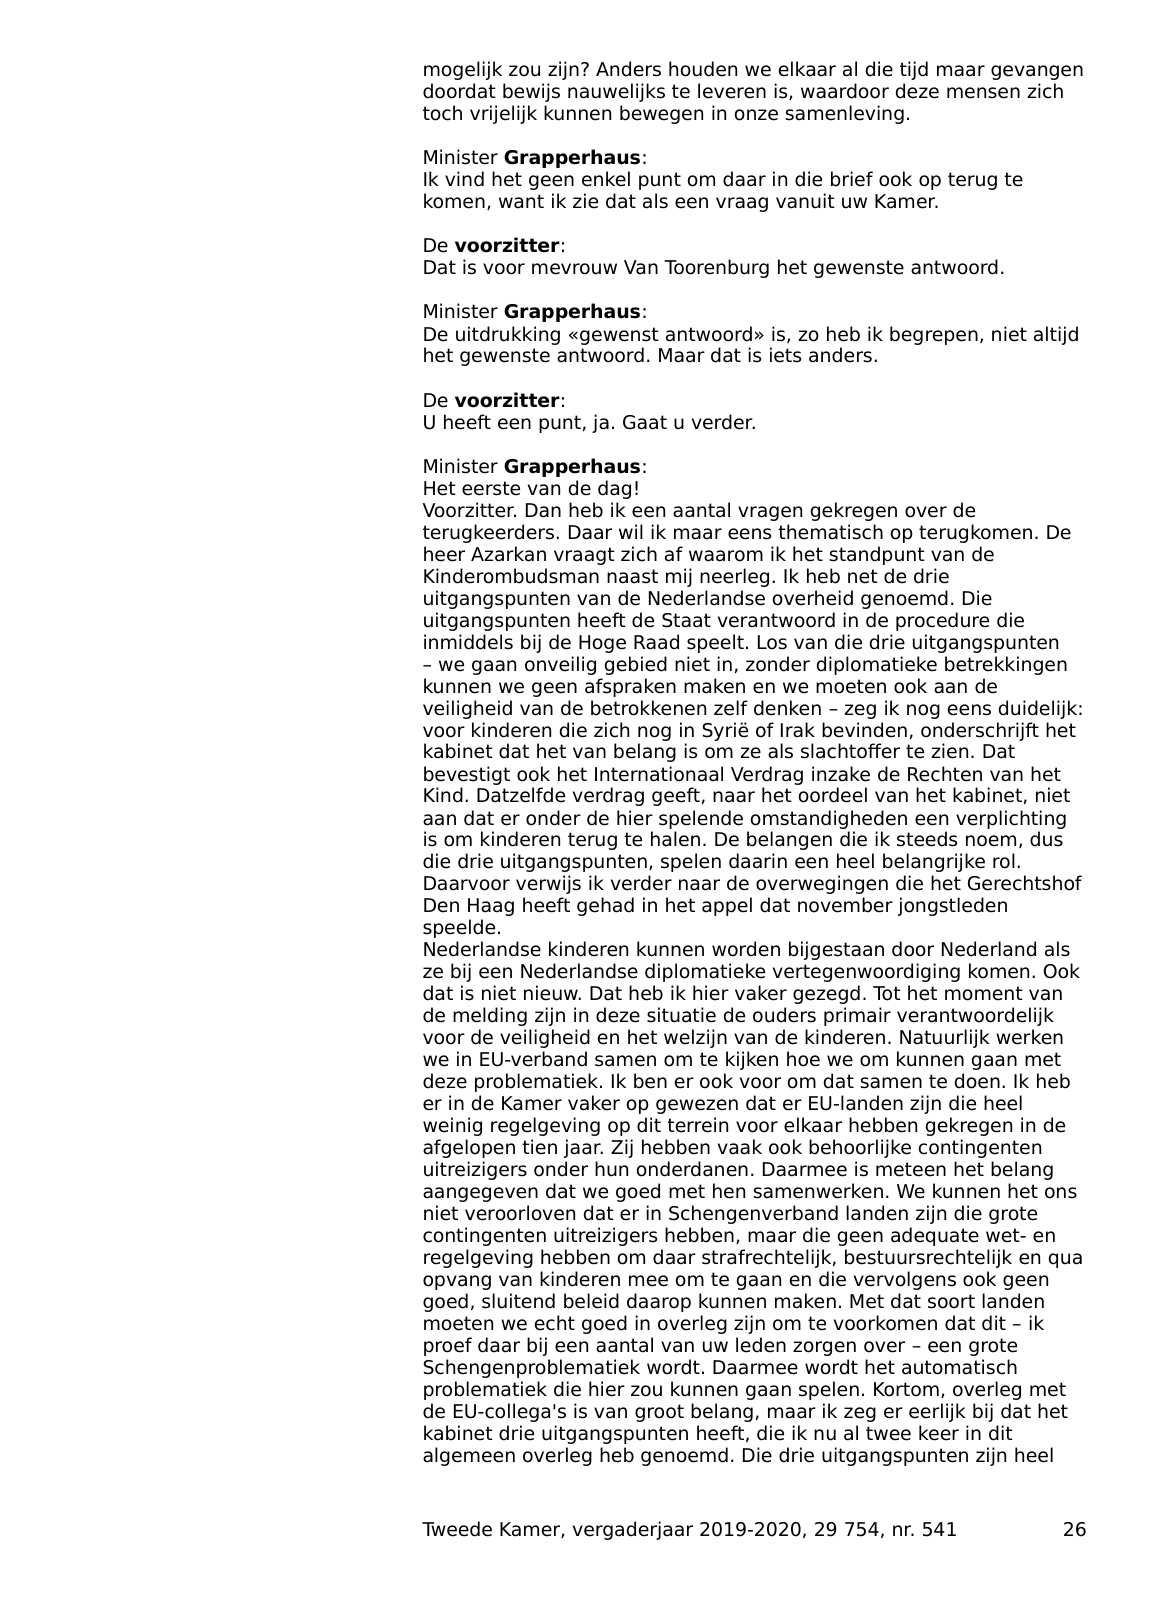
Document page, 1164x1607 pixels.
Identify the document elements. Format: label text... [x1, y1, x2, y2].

text Dat is voor mevrouw Van Toorenburg het gewenste antwoord. [422, 257, 1087, 279]
text De voorzitter: [422, 235, 1087, 257]
text Het eerste van de dag! [422, 478, 1087, 500]
text Minister Grapperhaus: [422, 301, 1087, 323]
text U heeft een punt, ja. Gaat u verder. [422, 412, 1087, 433]
text De voorzitter: [422, 389, 1087, 412]
text Ik vind het geen enkel punt om daar in die brief ook op terug te komen, want ik zie dat als een vraag vanuit uw Kamer. [422, 169, 1087, 213]
text mogelijk zou zijn? Anders houden we elkaar al die tijd maar gevangen doordat bewijs nauwelijks te leveren is, waardoor deze mensen zich toch vrijelijk kunnen bewegen in onze samenleving. [422, 59, 1087, 125]
text Nederlandse kinderen kunnen worden bijgestaan door Nederland als ze bij een Nederlandse diplomatieke vertegenwoordiging komen. Ook dat is niet nieuw. Dat heb ik hier vaker gezegd. Tot het moment van de melding zijn in deze situatie de ouders primair verantwoordelijk voor de veiligheid en het welzijn van de kinderen. Natuurlijk werken we in EU-verband samen om te kijken hoe we om kunnen gaan met deze problematiek. Ik ben er ook voor om dat samen te doen. Ik heb er in de Kamer vaker op gewezen dat er EU-landen zijn die heel weinig regelgeving op dit terrein voor elkaar hebben gekregen in de afgelopen tien jaar. Zij hebben vaak ook behoorlijke contingenten uitreizigers onder hun onderdanen. Daarmee is meteen het belang aangegeven dat we goed met hen samenwerken. We kunnen het ons niet veroorloven dat er in Schengenverband landen zijn die grote contingenten uitreizigers hebben, maar die geen adequate wet- en regelgeving hebben om daar strafrechtelijk, bestuursrechtelijk en qua opvang van kinderen mee om te gaan en die vervolgens ook geen goed, sluitend beleid daarop kunnen maken. Met dat soort landen moeten we echt goed in overleg zijn om te voorkomen dat dit – ik proef daar bij een aantal van uw leden zorgen over – een grote Schengenproblematiek wordt. Daarmee wordt het automatisch problematiek die hier zou kunnen gaan spelen. Kortom, overleg met de EU-collega's is van groot belang, maar ik zeg er eerlijk bij dat het kabinet drie uitgangspunten heeft, die ik nu al twee keer in dit algemeen overleg heb genoemd. Die drie uitgangspunten zijn heel [422, 939, 1087, 1467]
text De uitdrukking «gewenst antwoord» is, zo heb ik begrepen, niet altijd het gewenste antwoord. Maar dat is iets anders. [422, 323, 1087, 367]
text Voorzitter. Dan heb ik een aantal vragen gekregen over de terugkeerders. Daar wil ik maar eens thematisch op terugkomen. De heer Azarkan vraagt zich af waarom ik het standpunt van de Kinderombudsman naast mij neerleg. Ik heb net de drie uitgangspunten van de Nederlandse overheid genoemd. Die uitgangspunten heeft de Staat verantwoord in de procedure die inmiddels bij de Hoge Raad speelt. Los van die drie uitgangspunten – we gaan onveilig gebied niet in, zonder diplomatieke betrekkingen kunnen we geen afspraken maken en we moeten ook aan de veiligheid van de betrokkenen zelf denken – zeg ik nog eens duidelijk: voor kinderen die zich nog in Syrië of Irak bevinden, onderschrijft het kabinet dat het van belang is om ze als slachtoffer te zien. Dat bevestigt ook het Internationaal Verdrag inzake de Rechten van het Kind. Datzelfde verdrag geeft, naar het oordeel van het kabinet, niet aan dat er onder de hier spelende omstandigheden een verplichting is om kinderen terug te halen. De belangen die ik steeds noem, dus die drie uitgangspunten, spelen daarin een heel belangrijke rol. Daarvoor verwijs ik verder naar de overwegingen die het Gerechtshof Den Haag heeft gehad in het appel dat november jongstleden speelde. [422, 500, 1087, 939]
text Minister Grapperhaus: [422, 456, 1087, 478]
text Minister Grapperhaus: [422, 147, 1087, 169]
